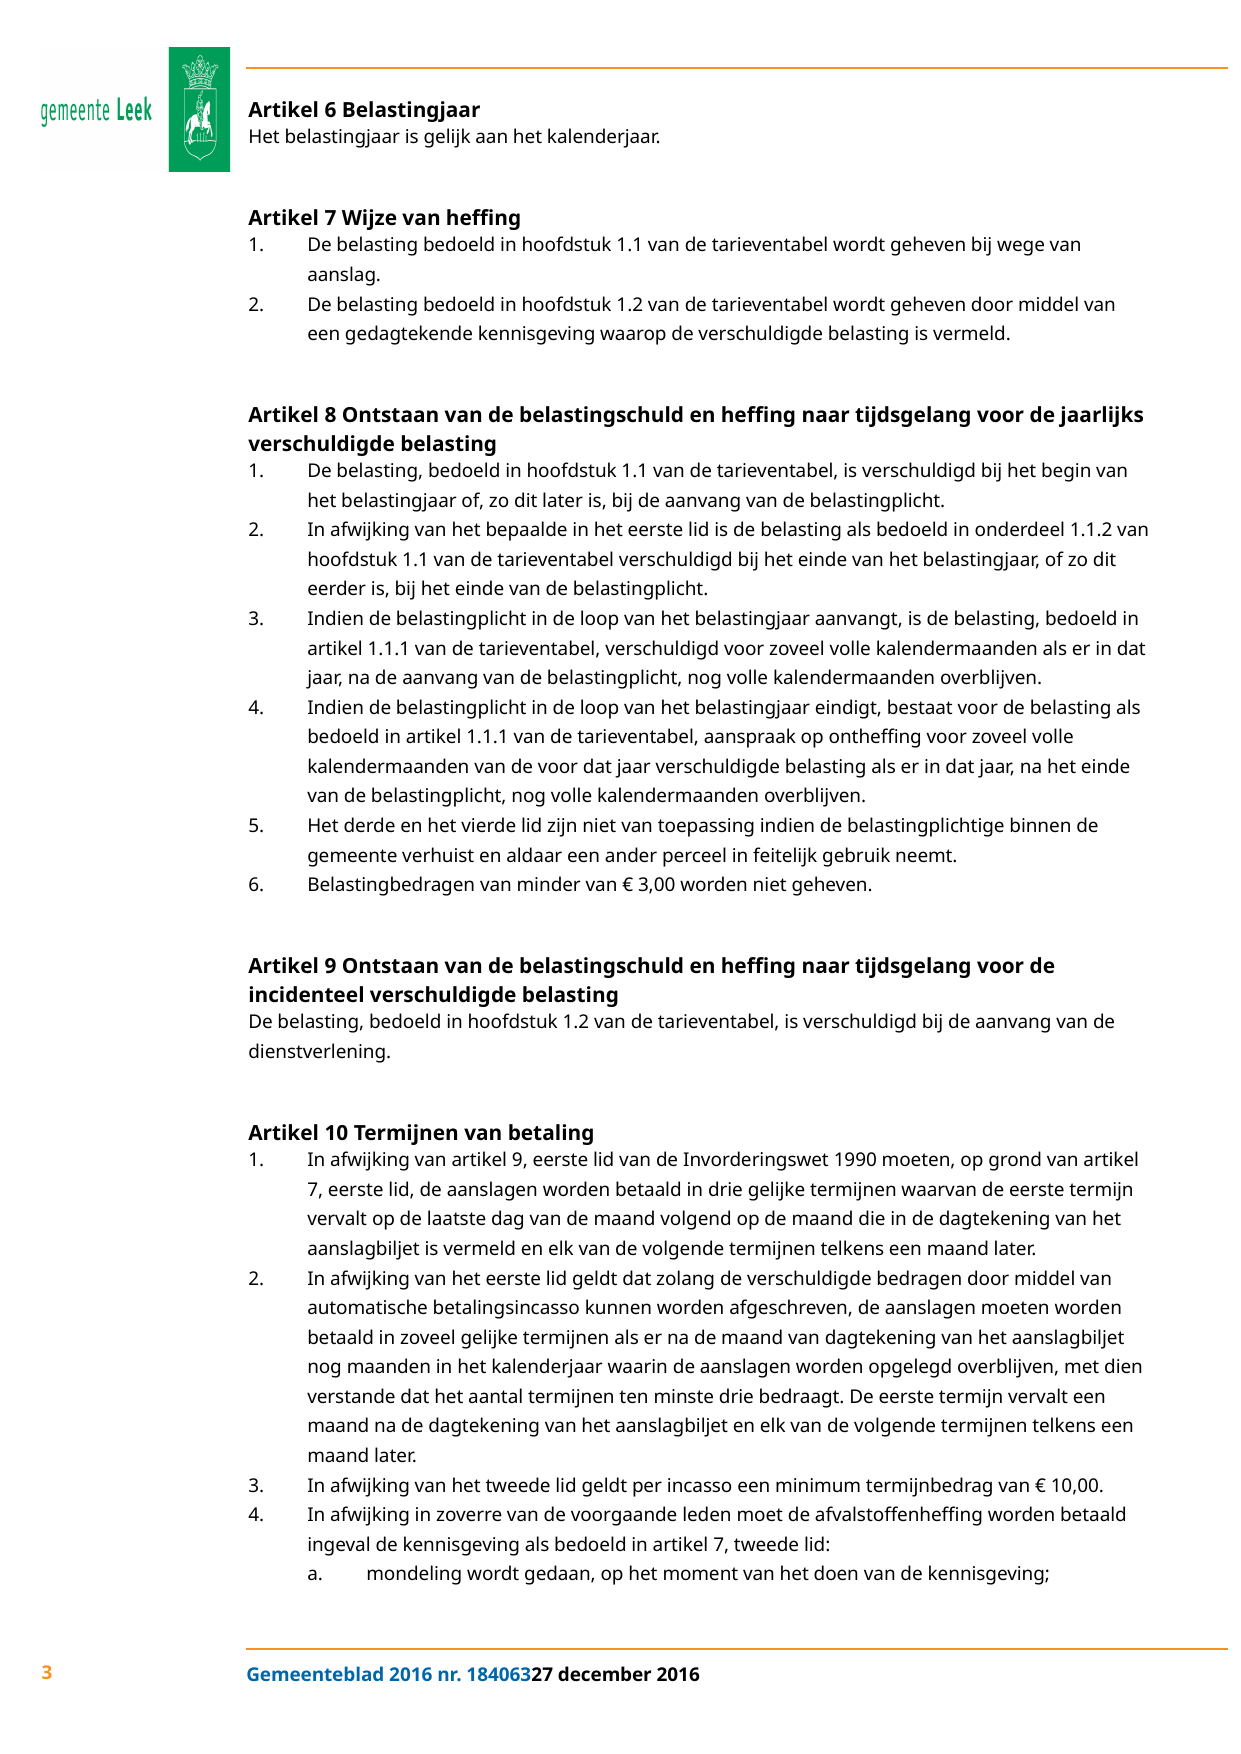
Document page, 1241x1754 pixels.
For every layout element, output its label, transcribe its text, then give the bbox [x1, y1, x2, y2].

text Artikel 8 Ontstaan van de belastingschuld en heffing naar tijdsgelang voor de jaarlijks verschuldigde belasting [248, 400, 1152, 457]
picture [41, 47, 231, 172]
list Indien de belastingplicht in de loop van het belastingjaar aanvangt, is de belasting, bedoeld in artikel 1.1.1 van de tarieventabel, verschuldigd voor zoveel volle kalendermaanden als er in dat jaar, na de aanvang van de belastingplicht, nog volle kalendermaanden overblijven. [248, 605, 1152, 690]
text Artikel 10 Termijnen van betaling [248, 1118, 1152, 1146]
list In afwijking van het eerste lid geldt dat zolang de verschuldigde bedragen door middel van automatische betalingsincasso kunnen worden afgeschreven, de aanslagen moeten worden betaald in zoveel gelijke termijnen als er na de maand van dagtekening van het aanslagbiljet nog maanden in het kalenderjaar waarin de aanslagen worden opgelegd overblijven, met dien verstande dat het aantal termijnen ten minste drie bedraagt. De eerste termijn vervalt een maand na de dagtekening van het aanslagbiljet en elk van de volgende termijnen telkens een maand later. [248, 1265, 1152, 1468]
list Het derde en het vierde lid zijn niet van toepassing indien de belastingplichtige binnen de gemeente verhuist en aldaar een ander perceel in feitelijk gebruik neemt. [248, 812, 1152, 868]
text Het belastingjaar is gelijk aan het kalenderjaar. [248, 123, 1152, 149]
text Artikel 6 Belastingjaar [248, 95, 1152, 123]
list In afwijking van het bepaalde in het eerste lid is de belasting als bedoeld in onderdeel 1.1.2 van hoofdstuk 1.1 van de tarieventabel verschuldigd bij het einde van het belastingjaar, of zo dit eerder is, bij het einde van de belastingplicht. [248, 516, 1152, 601]
text De belasting, bedoeld in hoofdstuk 1.2 van de tarieventabel, is verschuldigd bij de aanvang van de dienstverlening. [248, 1008, 1152, 1064]
list De belasting, bedoeld in hoofdstuk 1.1 van de tarieventabel, is verschuldigd bij het begin van het belastingjaar of, zo dit later is, bij de aanvang van de belastingplicht. [248, 457, 1152, 513]
list In afwijking van het tweede lid geldt per incasso een minimum termijnbedrag van € 10,00. [248, 1472, 1152, 1497]
list Belastingbedragen van minder van € 3,00 worden niet geheven. [248, 871, 1152, 897]
list mondeling wordt gedaan, op het moment van het doen van de kennisgeving; [307, 1561, 1152, 1586]
list Indien de belastingplicht in de loop van het belastingjaar eindigt, bestaat voor de belasting als bedoeld in artikel 1.1.1 van de tarieventabel, aanspraak op ontheffing voor zoveel volle kalendermaanden van de voor dat jaar verschuldigde belasting als er in dat jaar, na het einde van de belastingplicht, nog volle kalendermaanden overblijven. [248, 694, 1152, 808]
list In afwijking van artikel 9, eerste lid van de Invorderingswet 1990 moeten, op grond van artikel 7, eerste lid, de aanslagen worden betaald in drie gelijke termijnen waarvan de eerste termijn vervalt op de laatste dag van de maand volgend op de maand die in de dagtekening van het aanslagbiljet is vermeld en elk van de volgende termijnen telkens een maand later. [248, 1146, 1152, 1261]
list In afwijking in zoverre van de voorgaande leden moet de afvalstoffenheffing worden betaald ingeval de kennisgeving als bedoeld in artikel 7, tweede lid: [248, 1501, 1152, 1557]
text Artikel 7 Wijze van heffing [248, 203, 1152, 232]
list De belasting bedoeld in hoofdstuk 1.2 van de tarieventabel wordt geheven door middel van een gedagtekende kennisgeving waarop de verschuldigde belasting is vermeld. [248, 291, 1152, 346]
list De belasting bedoeld in hoofdstuk 1.1 van de tarieventabel wordt geheven bij wege van aanslag. [248, 232, 1152, 287]
text Artikel 9 Ontstaan van de belastingschuld en heffing naar tijdsgelang voor de incidenteel verschuldigde belasting [248, 951, 1152, 1008]
